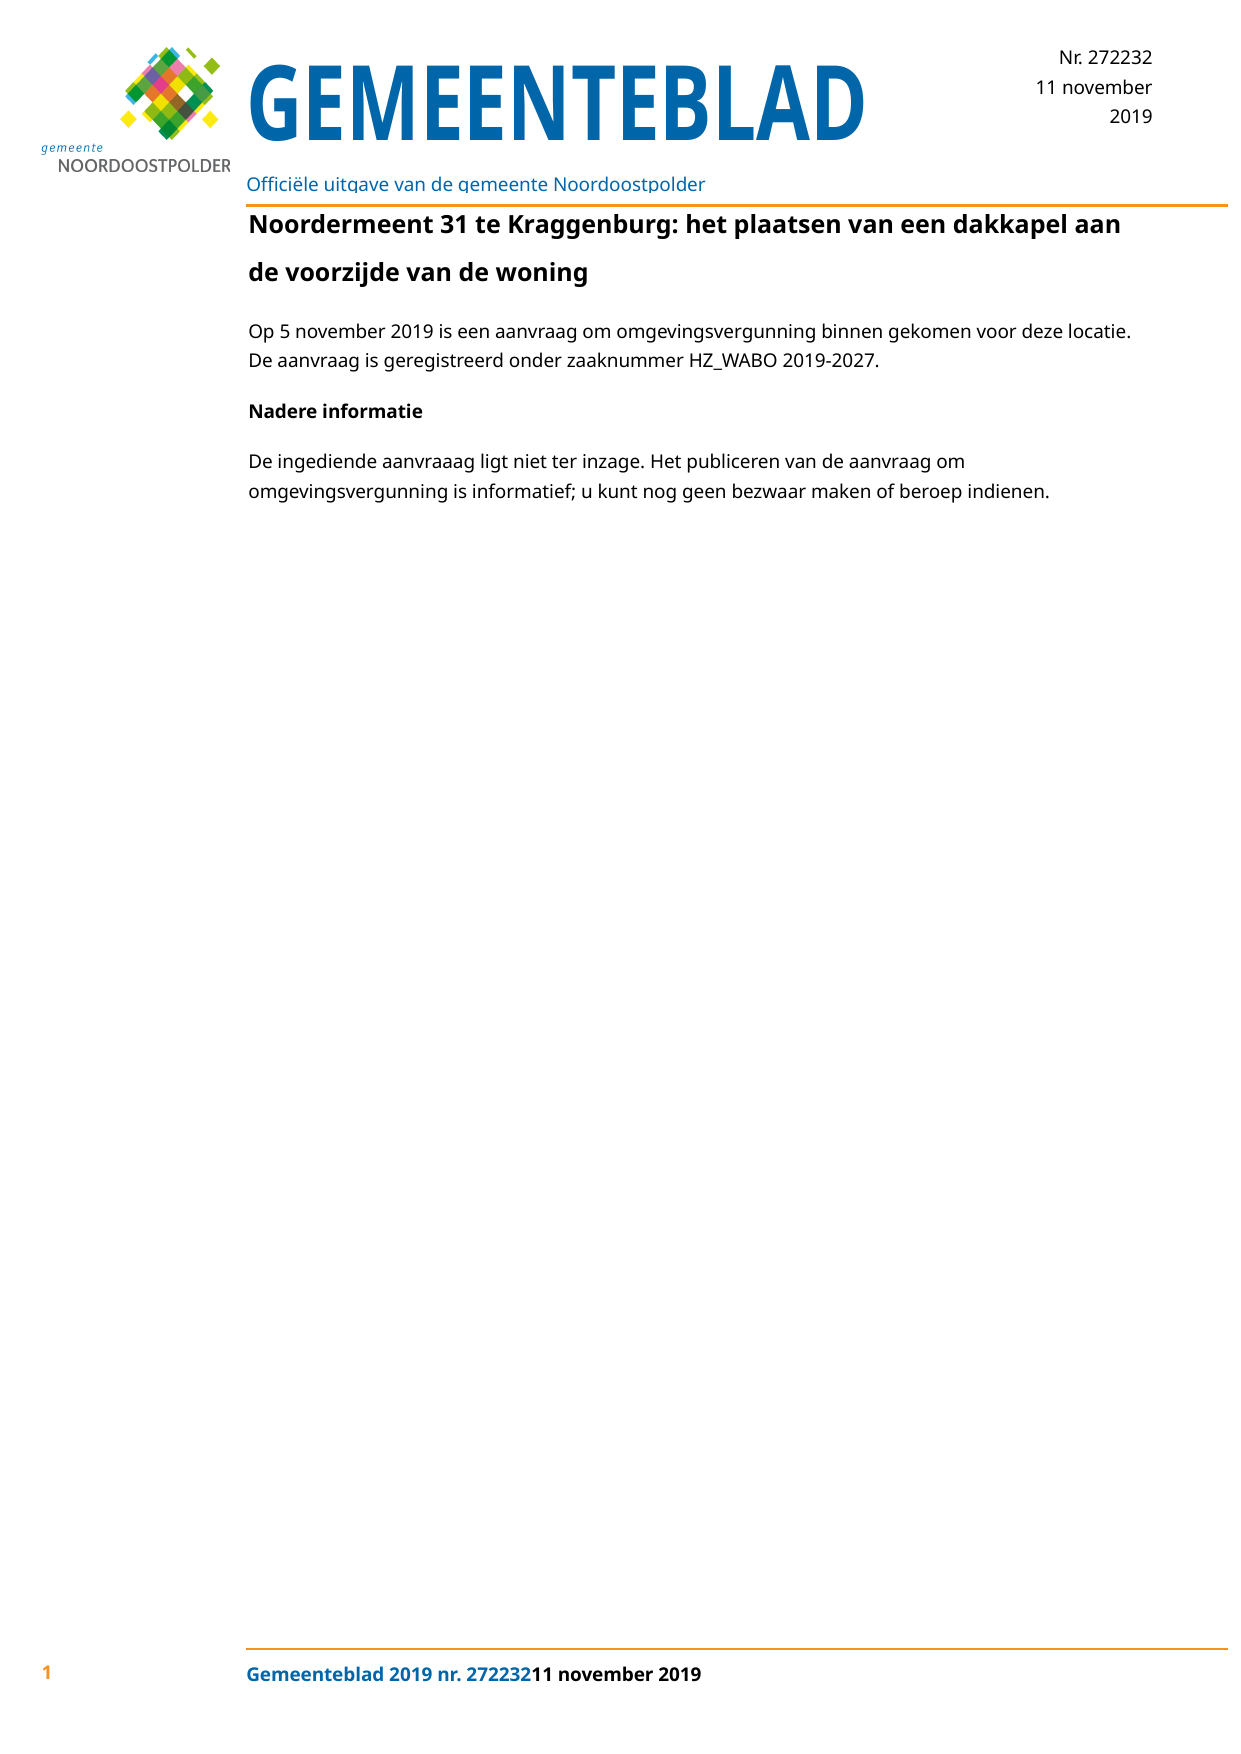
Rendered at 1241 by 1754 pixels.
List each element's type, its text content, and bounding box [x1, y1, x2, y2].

text Op 5 november 2019 is een aanvraag om omgevingsvergunning binnen gekomen voor deze locatie. De aanvraag is geregistreerd onder zaaknummer HZ_WABO 2019-2027. [248, 318, 1152, 373]
text De ingediende aanvraaag ligt niet ter inzage. Het publiceren van de aanvraag om omgevingsvergunning is informatief; u kunt nog geen bezwaar maken of beroep indienen. [248, 448, 1152, 504]
text Noordermeent 31 te Kraggenburg: het plaatsen van een dakkapel aan de voorzijde van de woning [248, 207, 1152, 288]
text Nadere informatie [248, 398, 1152, 424]
picture [41, 47, 231, 172]
